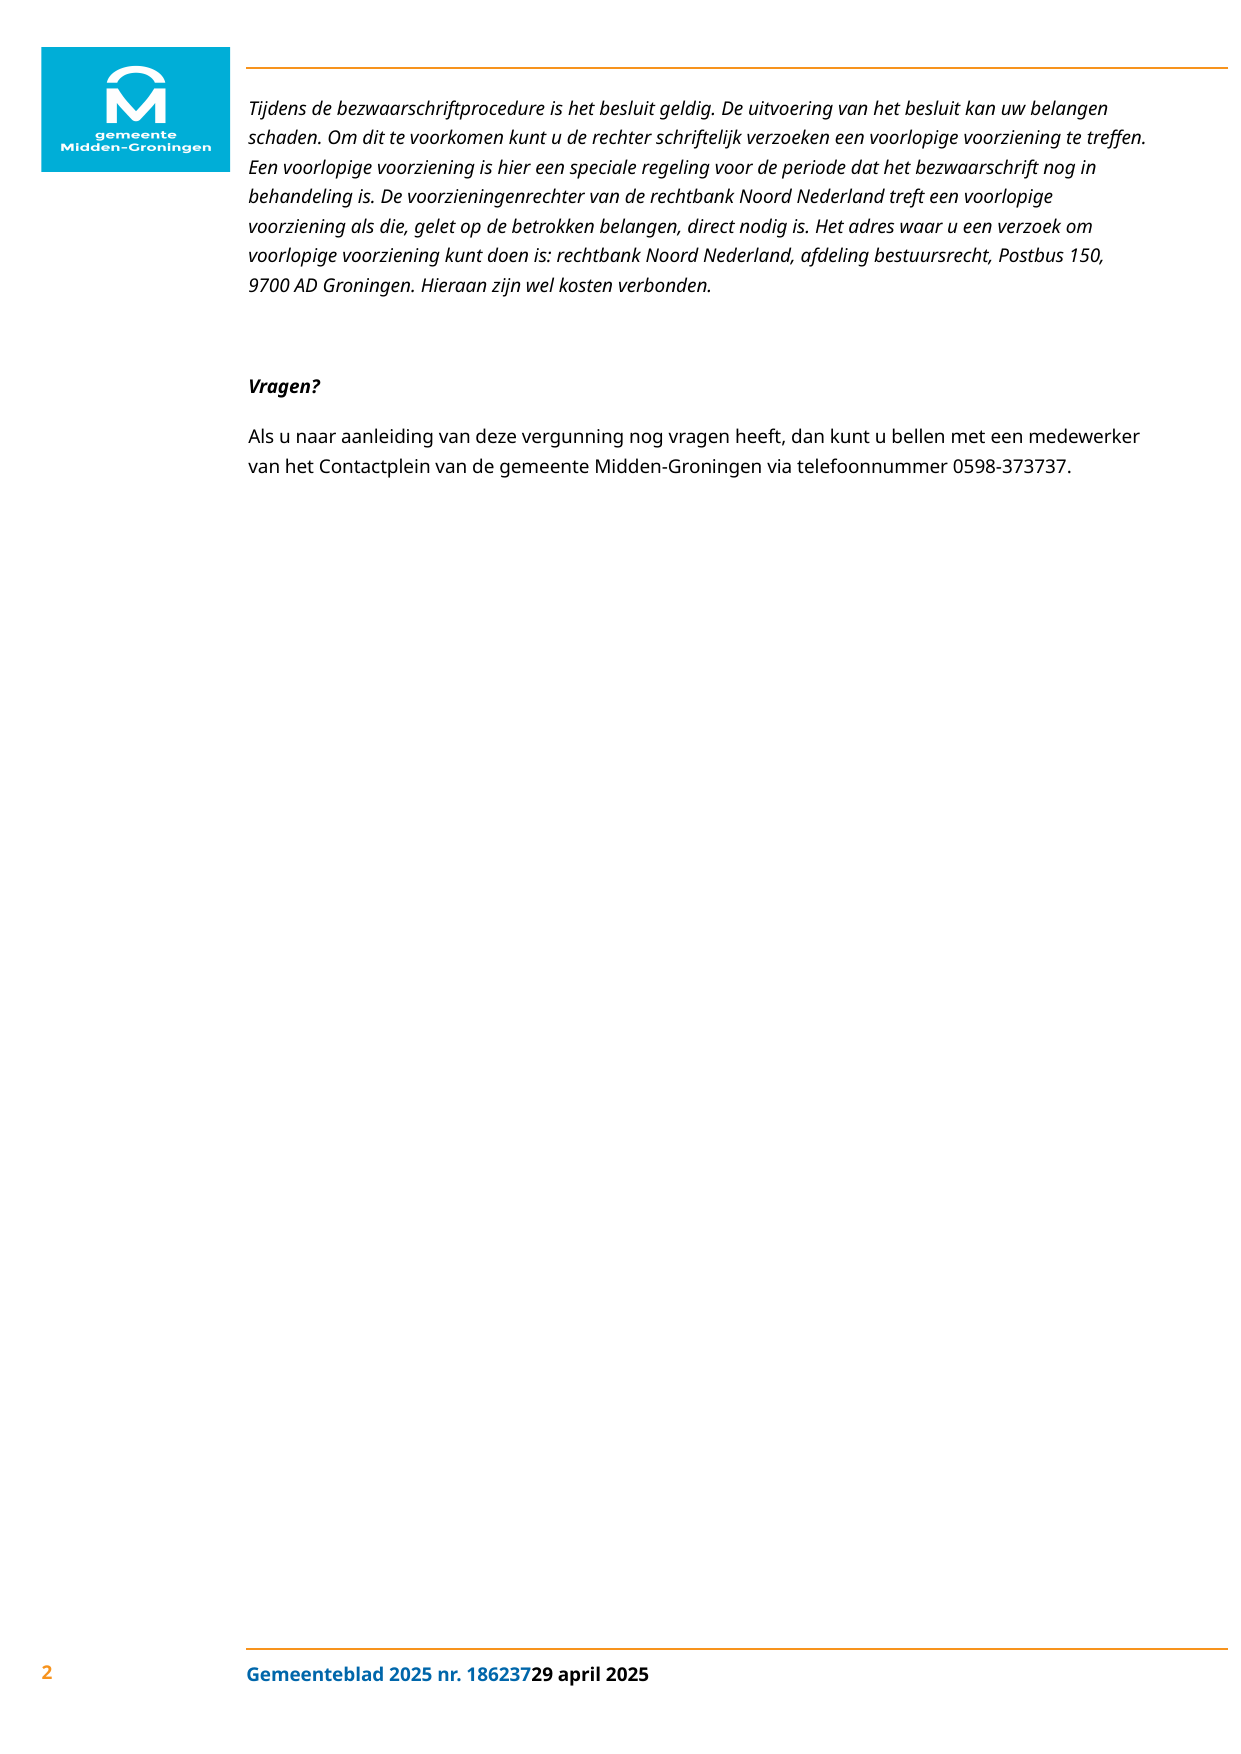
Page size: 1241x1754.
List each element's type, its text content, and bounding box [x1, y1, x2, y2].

text Vragen? [248, 373, 1152, 399]
text Tijdens de bezwaarschriftprocedure is het besluit geldig. De uitvoering van het besluit kan uw belangen schaden. Om dit te voorkomen kunt u de rechter schriftelijk verzoeken een voorlopige voorziening te treffen. Een voorlopige voorziening is hier een speciale regeling voor de periode dat het bezwaarschrift nog in behandeling is. De voorzieningenrechter van de rechtbank Noord Nederland treft een voorlopige voorziening als die, gelet op de betrokken belangen, direct nodig is. Het adres waar u een verzoek om voorlopige voorziening kunt doen is: rechtbank Noord Nederland, afdeling bestuursrecht, Postbus 150, 9700 AD Groningen. Hieraan zijn wel kosten verbonden. [248, 95, 1152, 298]
picture [184, 146, 190, 153]
picture [108, 66, 164, 82]
picture [107, 89, 165, 122]
text Als u naar aanleiding van deze vergunning nog vragen heeft, dan kunt u bellen met een medewerker van het Contactplein van de gemeente Midden-Groningen via telefoonnummer 0598-373737. [248, 423, 1152, 479]
